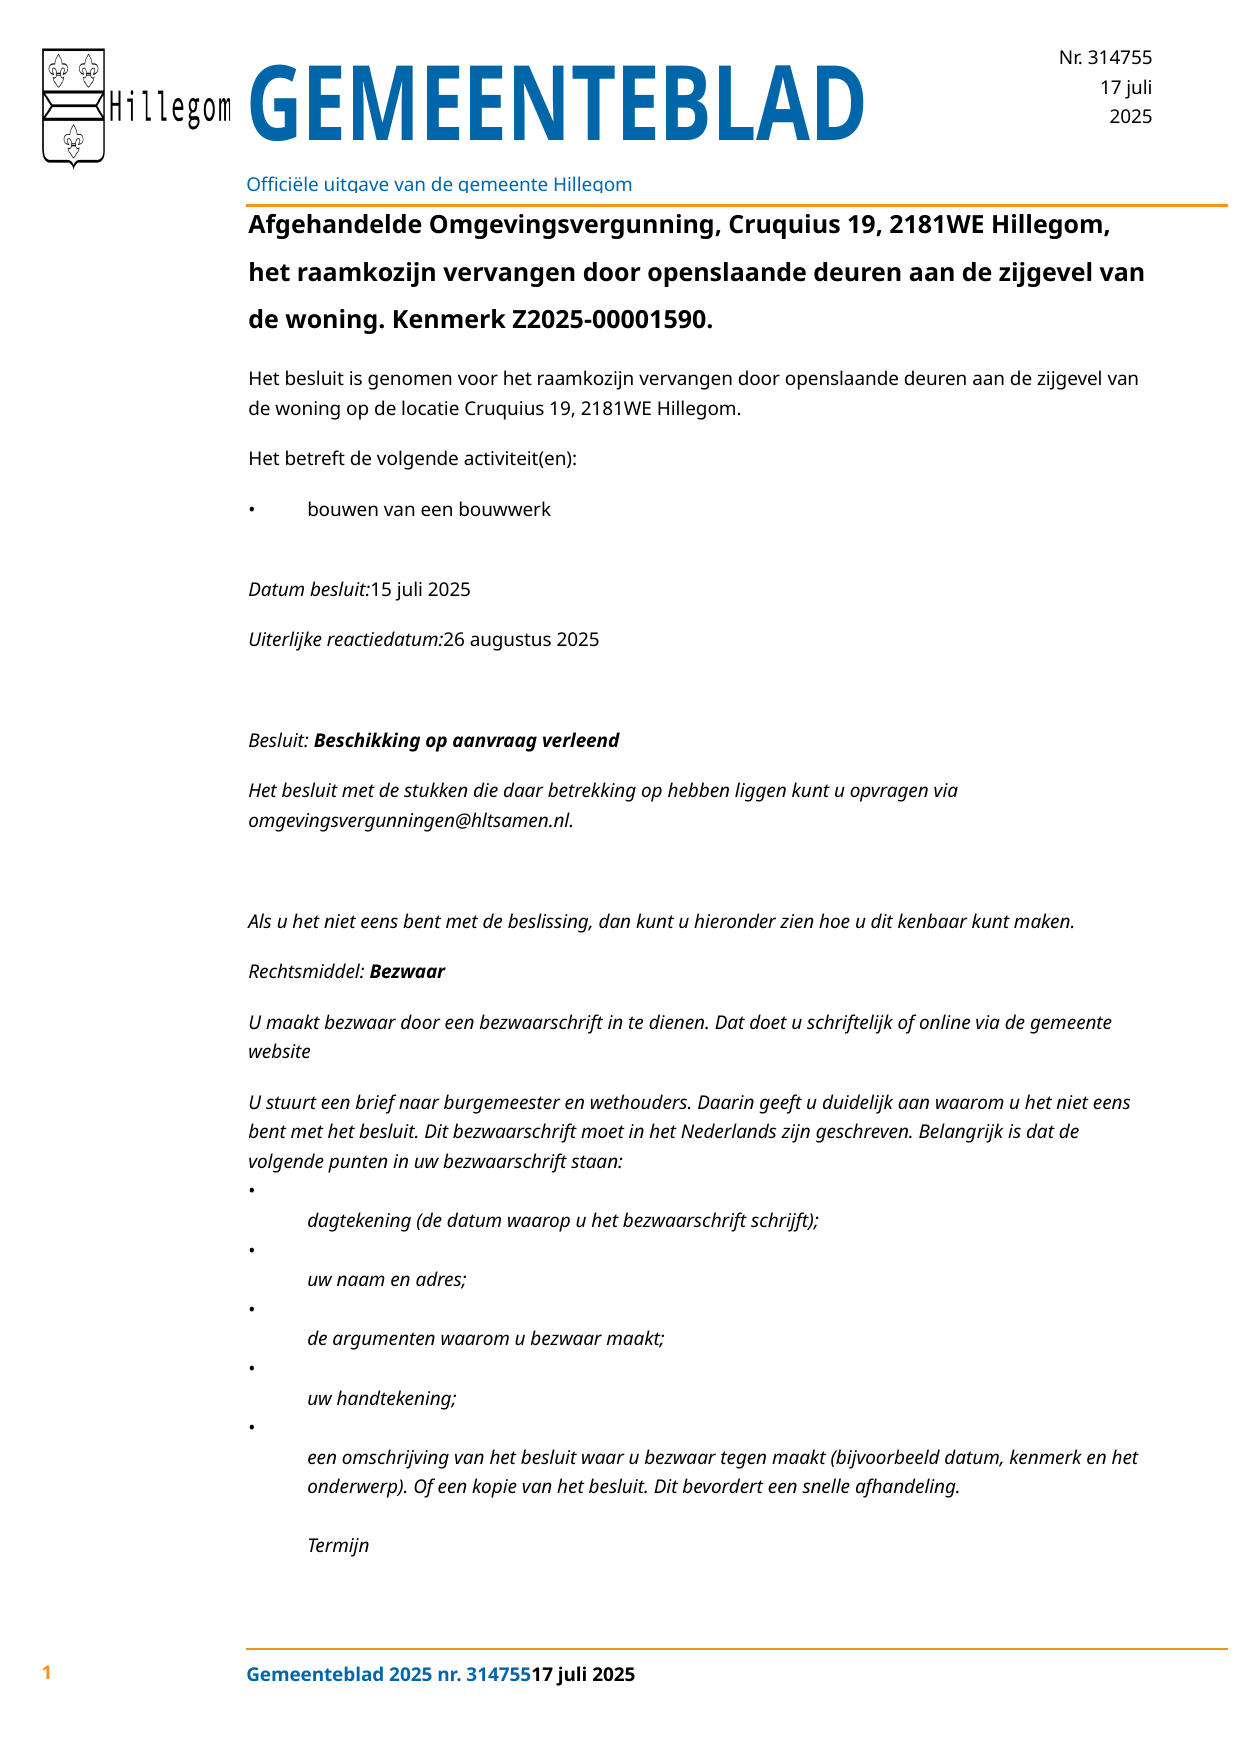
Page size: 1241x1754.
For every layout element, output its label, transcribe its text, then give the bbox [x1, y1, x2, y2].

text Rechtsmiddel: Bezwaar [248, 958, 1152, 984]
text Besluit: Beschikking op aanvraag verleend [248, 727, 1152, 753]
text Als u het niet eens bent met de beslissing, dan kunt u hieronder zien hoe u dit kenbaar kunt maken. [248, 908, 1152, 934]
list bouwen van een bouwwerk [248, 496, 1152, 522]
text Het betreft de volgende activiteit(en): [248, 446, 1152, 471]
text Datum besluit:15 juli 2025 [248, 576, 1152, 602]
text U stuurt een brief naar burgemeester en wethouders. Daarin geeft u duidelijk aan waarom u het niet eens bent met het besluit. Dit bezwaarschrift moet in het Nederlands zijn geschreven. Belangrijk is dat de volgende punten in uw bezwaarschrift staan: [248, 1089, 1152, 1174]
text U maakt bezwaar door een bezwaarschrift in te dienen. Dat doet u schriftelijk of online via de gemeente website [248, 1009, 1152, 1064]
text Uiterlijke reactiedatum:26 augustus 2025 [248, 626, 1152, 652]
list de argumenten waarom u bezwaar maakt; [248, 1326, 1152, 1351]
list een omschrijving van het besluit waar u bezwaar tegen maakt (bijvoorbeeld datum, kenmerk en het onderwerp). Of een kopie van het besluit. Dit bevordert een snelle afhandeling. [248, 1444, 1152, 1499]
list dagtekening (de datum waarop u het bezwaarschrift schrijft); [248, 1207, 1152, 1233]
list uw naam en adres; [248, 1266, 1152, 1292]
text Afgehandelde Omgevingsvergunning, Cruquius 19, 2181WE Hillegom, het raamkozijn vervangen door openslaande deuren aan de zijgevel van de woning. Kenmerk Z2025-00001590. [248, 207, 1152, 336]
list Termijn [248, 1533, 1152, 1558]
list uw handtekening; [248, 1385, 1152, 1410]
text Het besluit is genomen voor het raamkozijn vervangen door openslaande deuren aan de zijgevel van de woning op de locatie Cruquius 19, 2181WE Hillegom. [248, 366, 1152, 421]
picture [41, 47, 231, 172]
text Het besluit met de stukken die daar betrekking op hebben liggen kunt u opvragen via omgevingsvergunningen@hltsamen.nl. [248, 778, 1152, 833]
